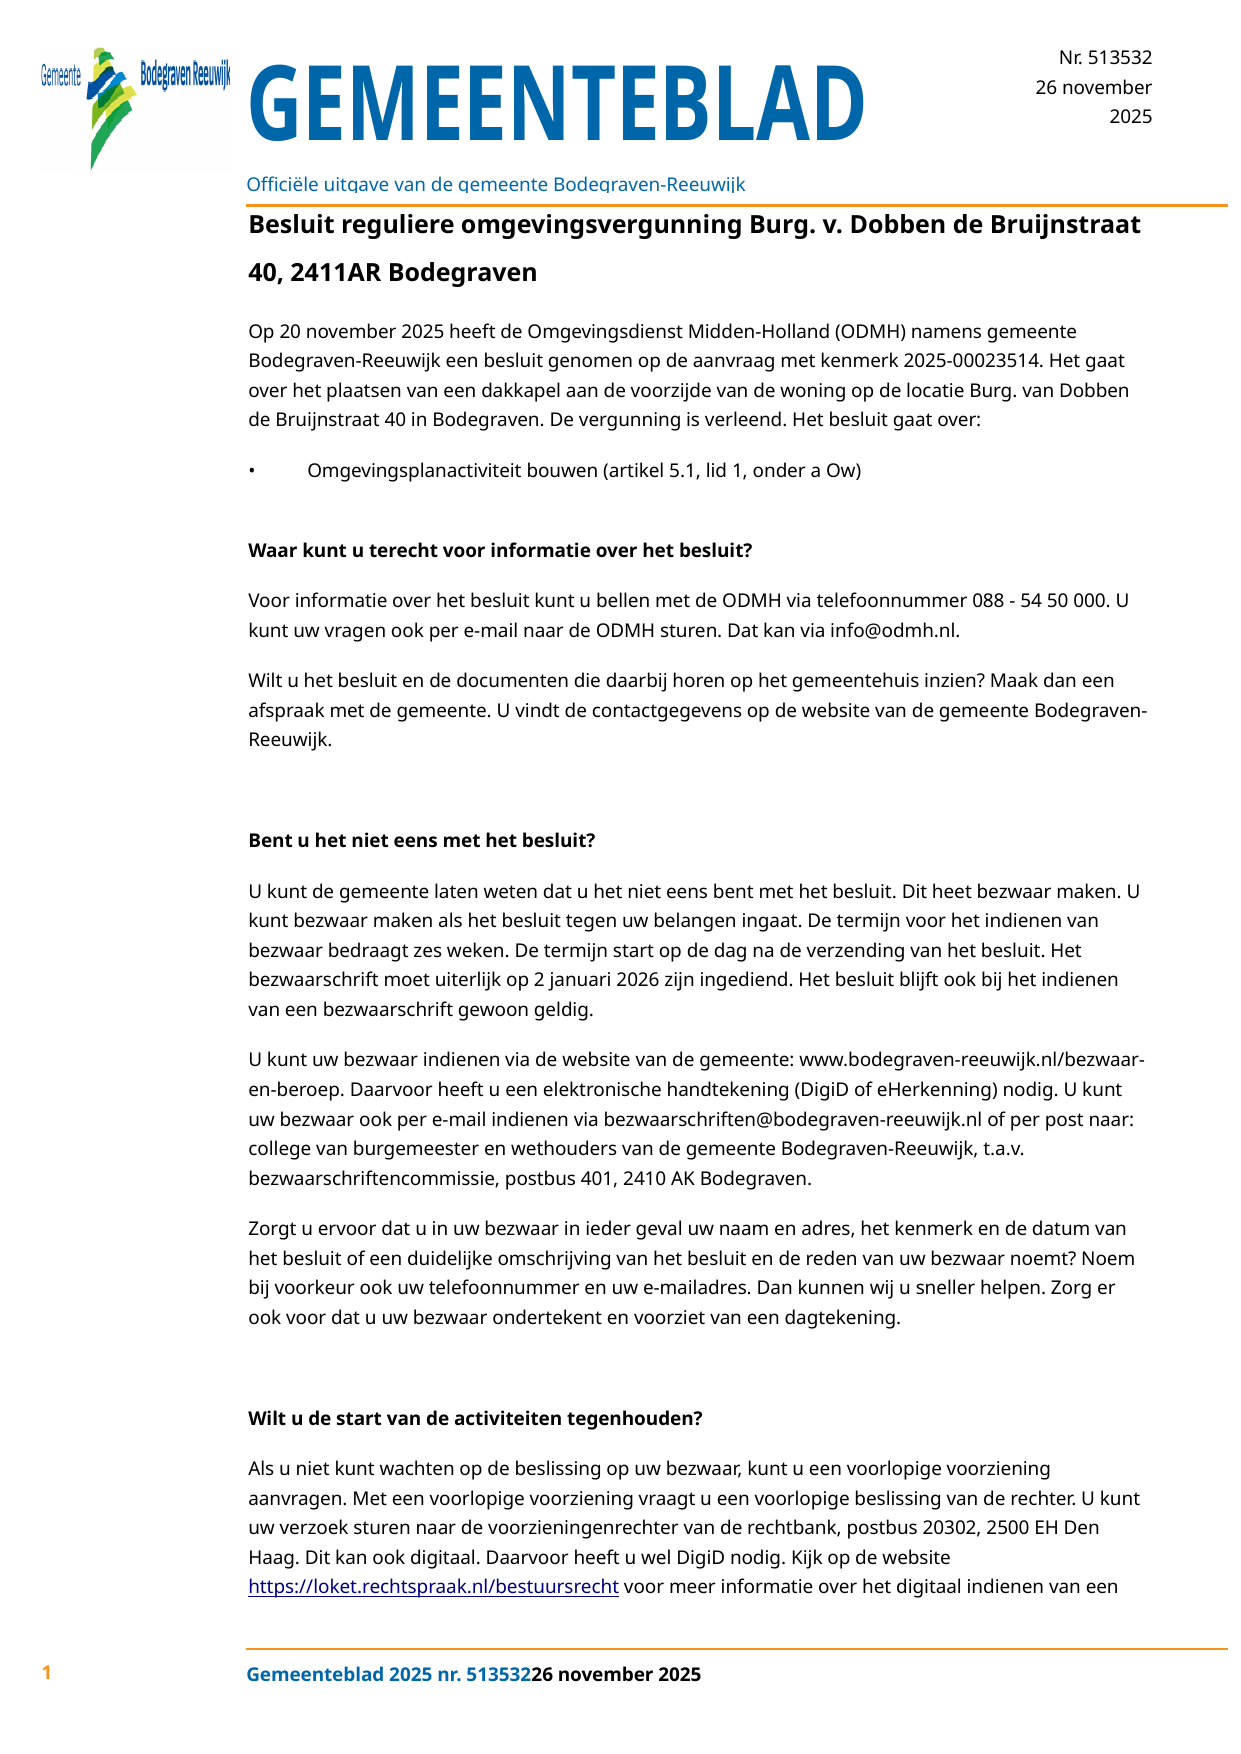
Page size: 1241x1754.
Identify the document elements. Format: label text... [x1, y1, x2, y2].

text Voor informatie over het besluit kunt u bellen met de ODMH via telefoonnummer 088 - 54 50 000. U kunt uw vragen ook per e-mail naar de ODMH sturen. Dat kan via info@odmh.nl. [248, 587, 1152, 643]
text Op 20 november 2025 heeft de Omgevingsdienst Midden-Holland (ODMH) namens gemeente Bodegraven-Reeuwijk een besluit genomen op de aanvraag met kenmerk 2025-00023514. Het gaat over het plaatsen van een dakkapel aan de voorzijde van de woning op de locatie Burg. van Dobben de Bruijnstraat 40 in Bodegraven. De vergunning is verleend. Het besluit gaat over: [248, 318, 1152, 432]
text Besluit reguliere omgevingsvergunning Burg. v. Dobben de Bruijnstraat 40, 2411AR Bodegraven [248, 207, 1152, 288]
text Als u niet kunt wachten op de beslissing op uw bezwaar, kunt u een voorlopige voorziening aanvragen. Met een voorlopige voorziening vraagt u een voorlopige beslissing van de rechter. U kunt uw verzoek sturen naar de voorzieningenrechter van de rechtbank, postbus 20302, 2500 EH Den Haag. Dit kan ook digitaal. Daarvoor heeft u wel DigiD nodig. Kijk op de website https://loket.rechtspraak.nl/bestuursrecht voor meer informatie over het digitaal indienen van een [248, 1455, 1152, 1599]
text Wilt u het besluit en de documenten die daarbij horen op het gemeentehuis inzien? Maak dan een afspraak met de gemeente. U vindt de contactgegevens op de website van de gemeente Bodegraven-Reeuwijk. [248, 667, 1152, 752]
text Wilt u de start van de activiteiten tegenhouden? [248, 1405, 1152, 1431]
list Omgevingsplanactiviteit bouwen (artikel 5.1, lid 1, onder a Ow) [248, 457, 1152, 483]
text U kunt uw bezwaar indienen via de website van de gemeente: www.bodegraven-reeuwijk.nl/bezwaar-en-beroep. Daarvoor heeft u een elektronische handtekening (DigiD of eHerkenning) nodig. U kunt uw bezwaar ook per e-mail indienen via bezwaarschriften@bodegraven-reeuwijk.nl of per post naar: college van burgemeester en wethouders van de gemeente Bodegraven-Reeuwijk, t.a.v. bezwaarschriftencommissie, postbus 401, 2410 AK Bodegraven. [248, 1047, 1152, 1191]
text Zorgt u ervoor dat u in uw bezwaar in ieder geval uw naam en adres, het kenmerk en de datum van het besluit of een duidelijke omschrijving van het besluit en de reden van uw bezwaar noemt? Noem bij voorkeur ook uw telefoonnummer en uw e-mailadres. Dan kunnen wij u sneller helpen. Zorg er ook voor dat u uw bezwaar ondertekent en voorziet van een dagtekening. [248, 1215, 1152, 1330]
picture [41, 47, 231, 172]
text Waar kunt u terecht voor informatie over het besluit? [248, 537, 1152, 563]
text U kunt de gemeente laten weten dat u het niet eens bent met het besluit. Dit heet bezwaar maken. U kunt bezwaar maken als het besluit tegen uw belangen ingaat. De termijn voor het indienen van bezwaar bedraagt zes weken. De termijn start op de dag na de verzending van het besluit. Het bezwaarschrift moet uiterlijk op 2 januari 2026 zijn ingediend. Het besluit blijft ook bij het indienen van een bezwaarschrift gewoon geldig. [248, 878, 1152, 1022]
text Bent u het niet eens met het besluit? [248, 827, 1152, 853]
